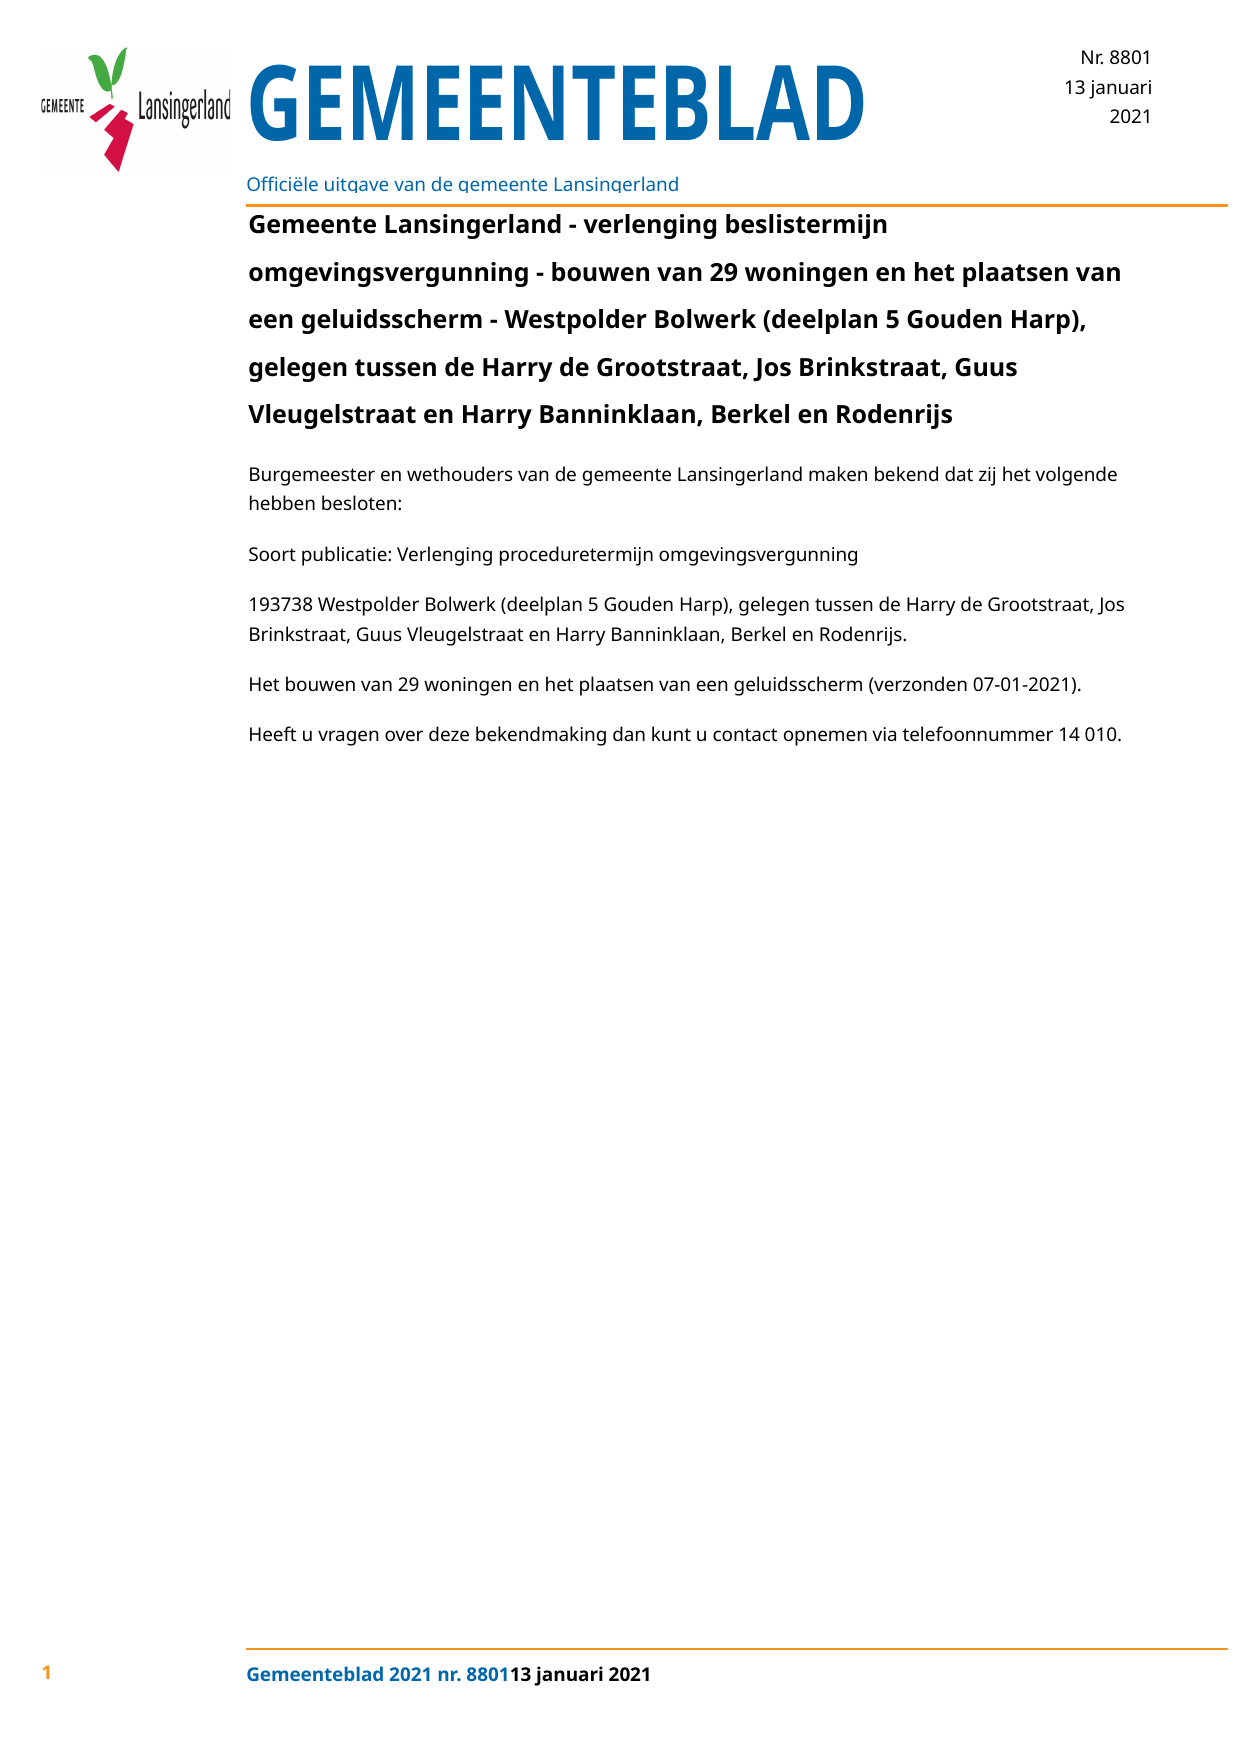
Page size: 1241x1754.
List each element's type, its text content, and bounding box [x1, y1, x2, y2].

text Soort publicatie: Verlenging proceduretermijn omgevingsvergunning [248, 541, 1152, 566]
text Gemeente Lansingerland - verlenging beslistermijn omgevingsvergunning - bouwen van 29 woningen en het plaatsen van een geluidsscherm - Westpolder Bolwerk (deelplan 5 Gouden Harp), gelegen tussen de Harry de Grootstraat, Jos Brinkstraat, Guus Vleugelstraat en Harry Banninklaan, Berkel en Rodenrijs [248, 207, 1152, 431]
text Burgemeester en wethouders van de gemeente Lansingerland maken bekend dat zij het volgende hebben besloten: [248, 461, 1152, 516]
text 193738 Westpolder Bolwerk (deelplan 5 Gouden Harp), gelegen tussen de Harry de Grootstraat, Jos Brinkstraat, Guus Vleugelstraat en Harry Banninklaan, Berkel en Rodenrijs. [248, 591, 1152, 646]
picture [41, 47, 231, 172]
text Het bouwen van 29 woningen en het plaatsen van een geluidsscherm (verzonden 07-01-2021). [248, 671, 1152, 697]
text Heeft u vragen over deze bekendmaking dan kunt u contact opnemen via telefoonnummer 14 010. [248, 722, 1152, 747]
